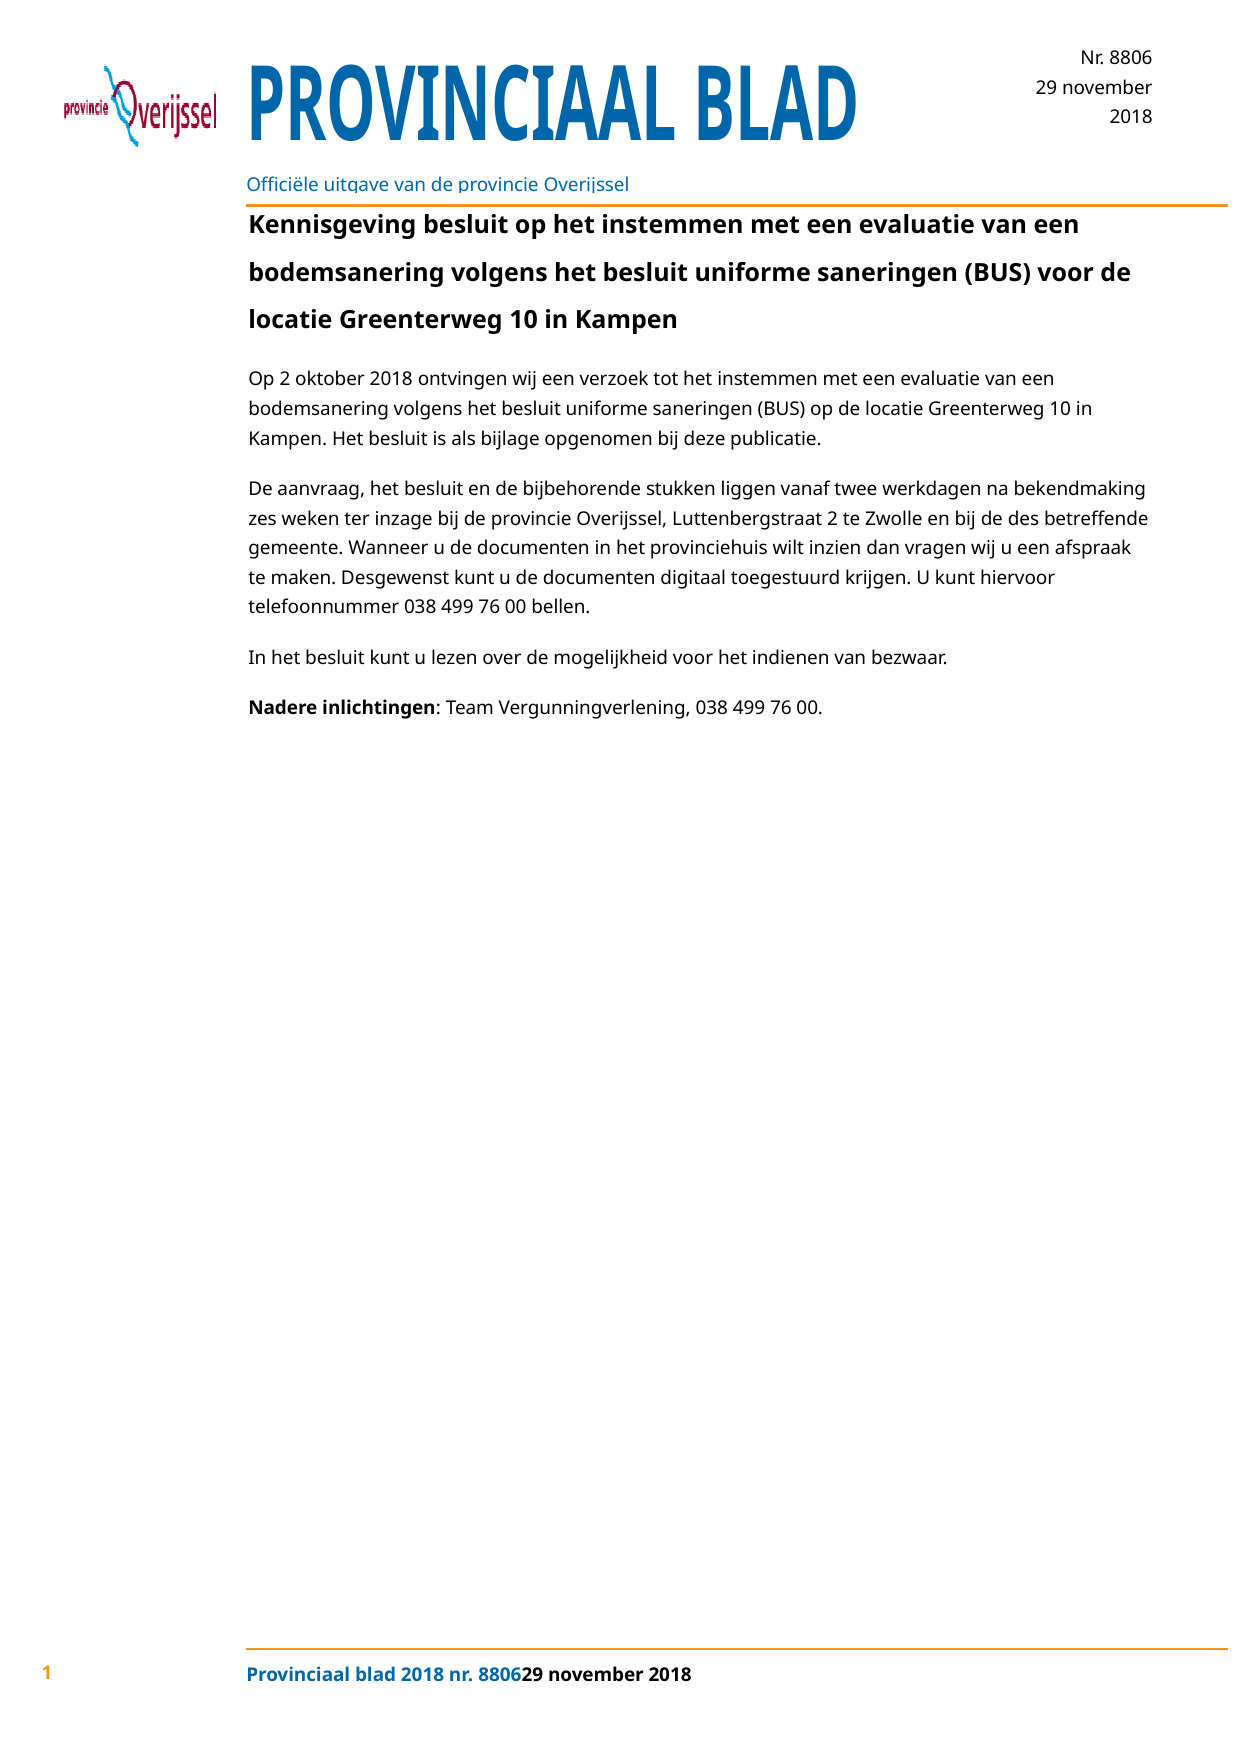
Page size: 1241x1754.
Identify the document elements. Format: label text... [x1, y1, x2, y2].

text Nadere inlichtingen: Team Vergunningverlening, 038 499 76 00. [248, 694, 1152, 720]
picture [41, 47, 231, 172]
text De aanvraag, het besluit en de bijbehorende stukken liggen vanaf twee werkdagen na bekendmaking zes weken ter inzage bij de provincie Overijssel, Luttenbergstraat 2 te Zwolle en bij de des betreffende gemeente. Wanneer u de documenten in het provinciehuis wilt inzien dan vragen wij u een afspraak te maken. Desgewenst kunt u de documenten digitaal toegestuurd krijgen. U kunt hiervoor telefoonnummer 038 499 76 00 bellen. [248, 475, 1152, 619]
text Kennisgeving besluit op het instemmen met een evaluatie van een bodemsanering volgens het besluit uniforme saneringen (BUS) voor de locatie Greenterweg 10 in Kampen [248, 207, 1152, 336]
text Op 2 oktober 2018 ontvingen wij een verzoek tot het instemmen met een evaluatie van een bodemsanering volgens het besluit uniforme saneringen (BUS) op de locatie Greenterweg 10 in Kampen. Het besluit is als bijlage opgenomen bij deze publicatie. [248, 366, 1152, 450]
text In het besluit kunt u lezen over de mogelijkheid voor het indienen van bezwaar. [248, 644, 1152, 669]
